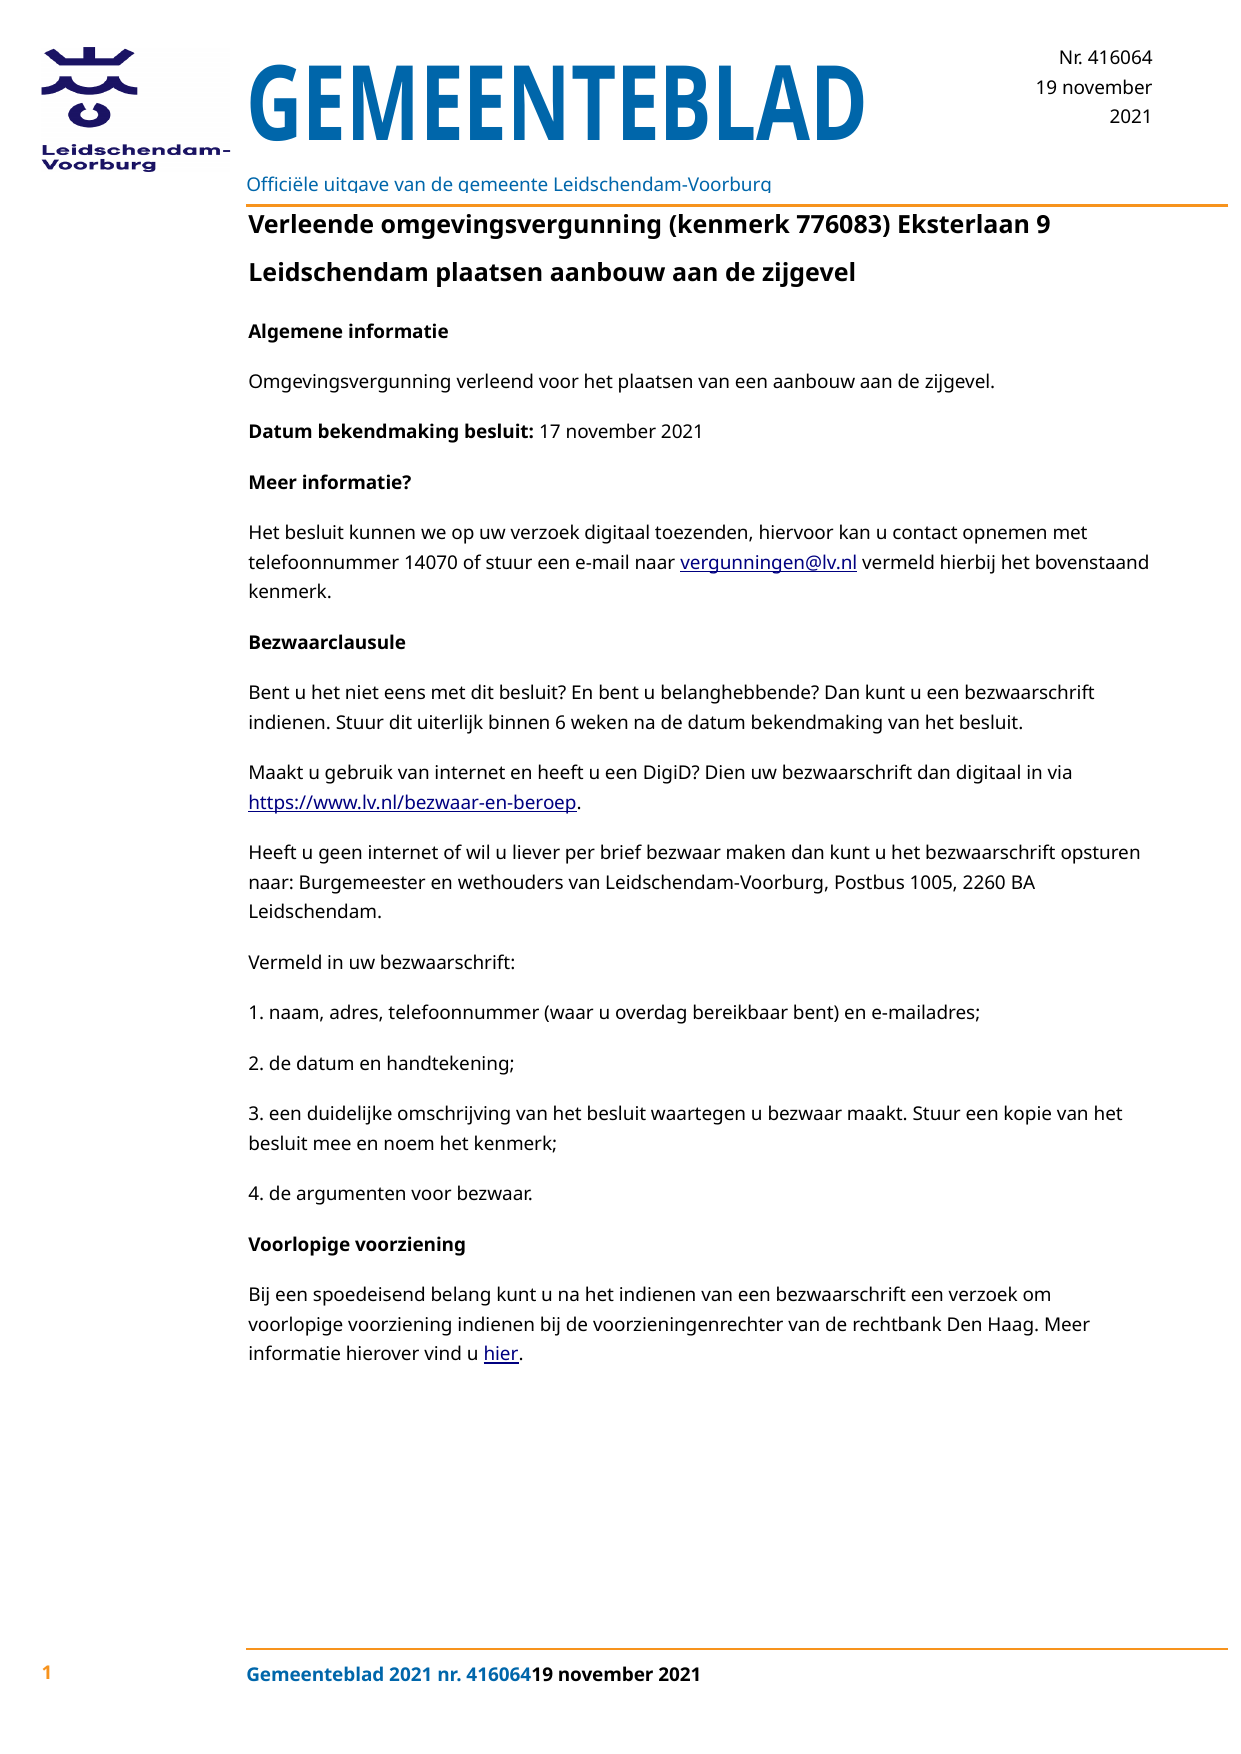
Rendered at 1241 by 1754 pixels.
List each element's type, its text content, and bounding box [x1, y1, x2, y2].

text Datum bekendmaking besluit: 17 november 2021 [248, 419, 1152, 444]
text 2. de datum en handtekening; [248, 1050, 1152, 1076]
text 4. de argumenten voor bezwaar. [248, 1180, 1152, 1206]
text 3. een duidelijke omschrijving van het besluit waartegen u bezwaar maakt. Stuur een kopie van het besluit mee en noem het kenmerk; [248, 1100, 1152, 1156]
text Algemene informatie [248, 318, 1152, 344]
text Vermeld in uw bezwaarschrift: [248, 949, 1152, 975]
text Meer informatie? [248, 469, 1152, 495]
text Het besluit kunnen we op uw verzoek digitaal toezenden, hiervoor kan u contact opnemen met telefoonnummer 14070 of stuur een e-mail naar vergunningen@lv.nl vermeld hierbij het bovenstaand kenmerk. [248, 519, 1152, 604]
text Bent u het niet eens met dit besluit? En bent u belanghebbende? Dan kunt u een bezwaarschrift indienen. Stuur dit uiterlijk binnen 6 weken na de datum bekendmaking van het besluit. [248, 679, 1152, 735]
text Voorlopige voorziening [248, 1231, 1152, 1257]
text Maakt u gebruik van internet en heeft u een DigiD? Dien uw bezwaarschrift dan digitaal in via https://www.lv.nl/bezwaar-en-beroep. [248, 759, 1152, 815]
text 1. naam, adres, telefoonnummer (waar u overdag bereikbaar bent) en e-mailadres; [248, 999, 1152, 1025]
picture [41, 47, 231, 172]
text Verleende omgevingsvergunning (kenmerk 776083) Eksterlaan 9 Leidschendam plaatsen aanbouw aan de zijgevel [248, 207, 1152, 288]
text Bij een spoedeisend belang kunt u na het indienen van een bezwaarschrift een verzoek om voorlopige voorziening indienen bij de voorzieningenrechter van de rechtbank Den Haag. Meer informatie hierover vind u hier. [248, 1281, 1152, 1366]
text Omgevingsvergunning verleend voor het plaatsen van een aanbouw aan de zijgevel. [248, 368, 1152, 394]
text Bezwaarclausule [248, 629, 1152, 655]
text Heeft u geen internet of wil u liever per brief bezwaar maken dan kunt u het bezwaarschrift opsturen naar: Burgemeester en wethouders van Leidschendam-Voorburg, Postbus 1005, 2260 BA Leidschendam. [248, 839, 1152, 924]
